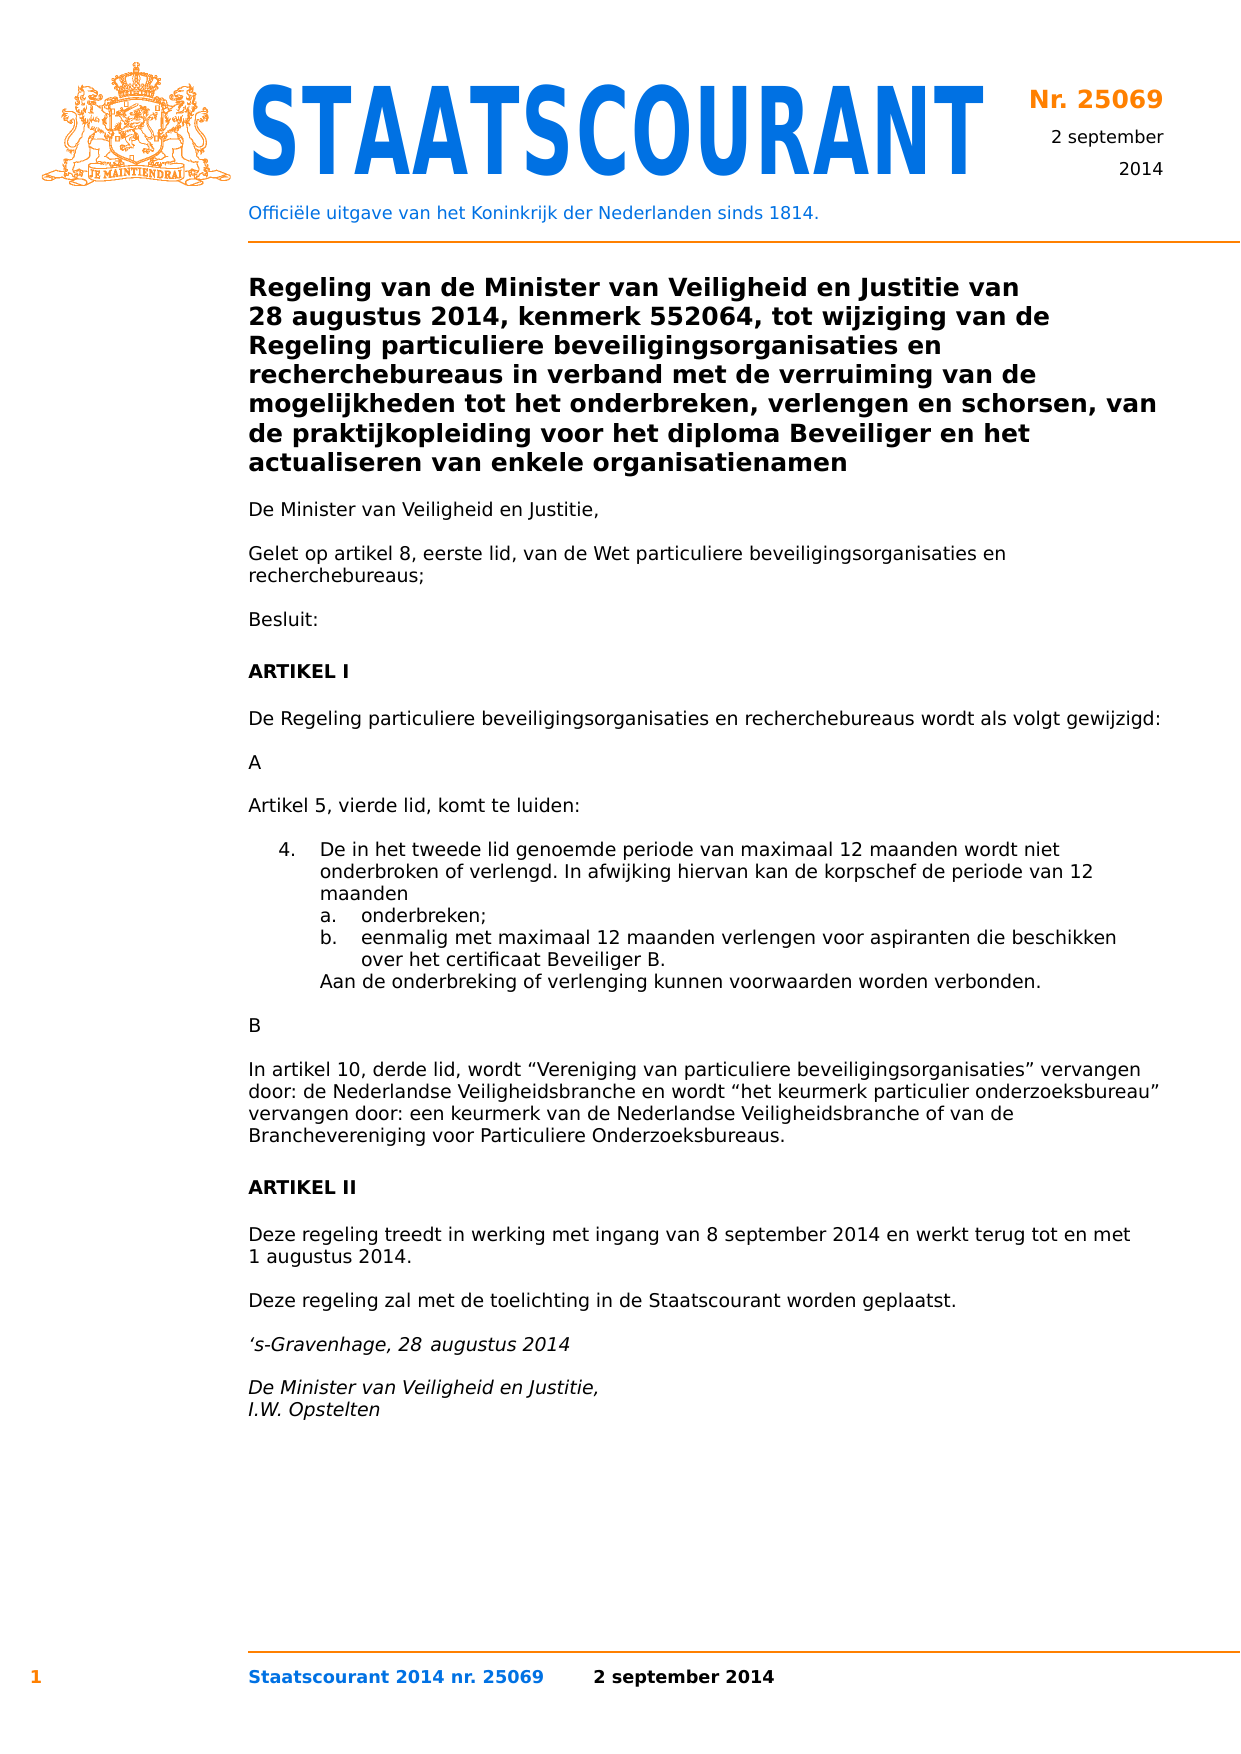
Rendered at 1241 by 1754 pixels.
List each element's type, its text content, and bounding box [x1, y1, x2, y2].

table_cell Officiële uitgave van het Koninkrijk der Nederlanden sinds 1814. [248, 203, 1240, 241]
text In artikel 10, derde lid, wordt “Vereniging van particuliere beveiligingsorganisaties” vervangen door: de Nederlandse Veiligheidsbranche en wordt “het keurmerk particulier onderzoeksbureau” vervangen door: een keurmerk van de Nederlandse Veiligheidsbranche of van de Branchevereniging voor Particuliere Onderzoeksbureaus. [248, 1059, 1163, 1147]
table_header STAATSCOURANT [248, 62, 998, 203]
subtitle ARTIKEL I [248, 661, 1163, 683]
text Artikel 5, vierde lid, komt te luiden: [248, 795, 1163, 817]
subtitle Regeling van de Minister van Veiligheid en Justitie van 28 augustus 2014, kenmerk 552064, tot wijziging van de Regeling particuliere beveiligingsorganisaties en recherchebureaus in verband met de verruiming van de mogelijkheden tot het onderbreken, verlengen en schorsen, van de praktijkopleiding voor het diploma Beveiliger en het actualiseren van enkele organisatienamen [248, 273, 1163, 477]
table_cell 2 september [998, 121, 1240, 153]
text De Minister van Veiligheid en Justitie, I.W. Opstelten [248, 1377, 1163, 1421]
text De Regeling particuliere beveiligingsorganisaties en recherchebureaus wordt als volgt gewijzigd: [248, 708, 1163, 730]
picture [41, 62, 231, 186]
text b. eenmalig met maximaal 12 maanden verlengen voor aspiranten die beschikken over het certificaat Beveiliger B. [319, 927, 1163, 971]
text ‘s-Gravenhage, 28 augustus 2014 [248, 1333, 1163, 1355]
table_header Nr. 25069 [998, 62, 1240, 121]
text Aan de onderbreking of verlenging kunnen voorwaarden worden verbonden. [319, 971, 1163, 993]
text De Minister van Veiligheid en Justitie, [248, 499, 1163, 521]
table_header [25, 62, 248, 241]
subtitle ARTIKEL II [248, 1177, 1163, 1199]
text a. onderbreken; [319, 905, 1163, 927]
text B [248, 1015, 1163, 1037]
text Deze regeling treedt in werking met ingang van 8 september 2014 en werkt terug tot en met 1 augustus 2014. [248, 1224, 1163, 1268]
text 4. De in het tweede lid genoemde periode van maximaal 12 maanden wordt niet onderbroken of verlengd. In afwijking hiervan kan de korpschef de periode van 12 maanden [278, 839, 1163, 905]
table_cell 2014 [998, 153, 1240, 203]
text Besluit: [248, 609, 1163, 631]
text Deze regeling zal met de toelichting in de Staatscourant worden geplaatst. [248, 1289, 1163, 1312]
text Gelet op artikel 8, eerste lid, van de Wet particuliere beveiligingsorganisaties en recherchebureaus; [248, 543, 1163, 587]
text A [248, 752, 1163, 773]
